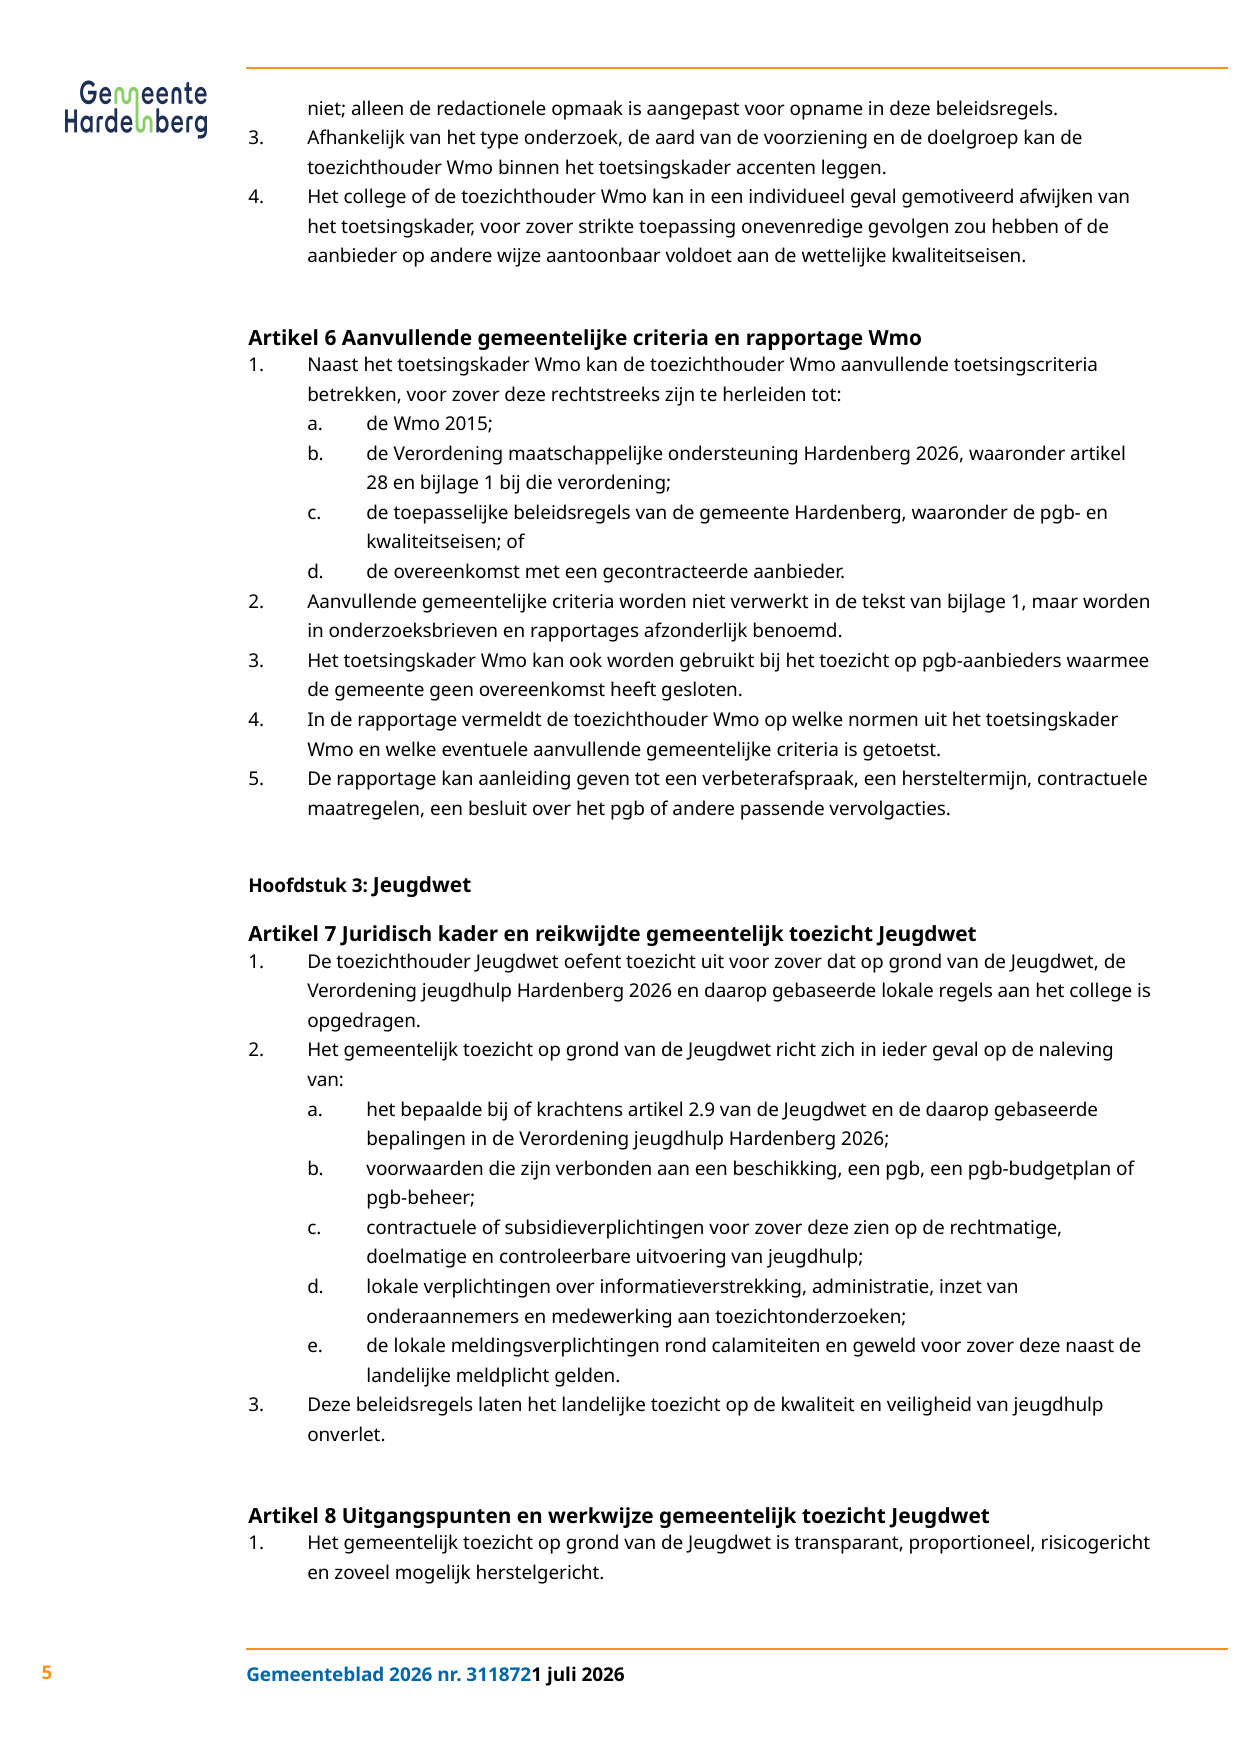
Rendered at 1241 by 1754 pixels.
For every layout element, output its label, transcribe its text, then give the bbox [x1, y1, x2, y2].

list de lokale meldingsverplichtingen rond calamiteiten en geweld voor zover deze naast de landelijke meldplicht gelden. [307, 1332, 1152, 1388]
list Het toetsingskader Wmo kan ook worden gebruikt bij het toezicht op pgb-aanbieders waarmee de gemeente geen overeenkomst heeft gesloten. [248, 647, 1152, 702]
list Deze beleidsregels laten het landelijke toezicht op de kwaliteit en veiligheid van jeugdhulp onverlet. [248, 1392, 1152, 1447]
list Het gemeentelijk toezicht op grond van de Jeugdwet is transparant, proportioneel, risicogericht en zoveel mogelijk herstelgericht. [248, 1529, 1152, 1585]
text Hoofdstuk 3: Jeugdwet [248, 870, 1152, 898]
list contractuele of subsidieverplichtingen voor zover deze zien op de rechtmatige, doelmatige en controleerbare uitvoering van jeugdhulp; [307, 1214, 1152, 1269]
list niet; alleen de redactionele opmaak is aangepast voor opname in deze beleidsregels. [248, 95, 1152, 121]
text Artikel 8 Uitgangspunten en werkwijze gemeentelijk toezicht Jeugdwet [248, 1501, 1152, 1529]
list In de rapportage vermeldt de toezichthouder Wmo op welke normen uit het toetsingskader Wmo en welke eventuele aanvullende gemeentelijke criteria is getoetst. [248, 706, 1152, 761]
text Artikel 6 Aanvullende gemeentelijke criteria en rapportage Wmo [248, 323, 1152, 351]
list Naast het toetsingskader Wmo kan de toezichthouder Wmo aanvullende toetsingscriteria betrekken, voor zover deze rechtstreeks zijn te herleiden tot: [248, 351, 1152, 406]
text Artikel 7 Juridisch kader en reikwijdte gemeentelijk toezicht Jeugdwet [248, 919, 1152, 948]
picture [41, 47, 231, 172]
list de Wmo 2015; [307, 410, 1152, 436]
list De toezichthouder Jeugdwet oefent toezicht uit voor zover dat op grond van de Jeugdwet, de Verordening jeugdhulp Hardenberg 2026 en daarop gebaseerde lokale regels aan het college is opgedragen. [248, 948, 1152, 1033]
list de toepasselijke beleidsregels van de gemeente Hardenberg, waaronder de pgb- en kwaliteitseisen; of [307, 499, 1152, 554]
list het bepaalde bij of krachtens artikel 2.9 van de Jeugdwet en de daarop gebaseerde bepalingen in de Verordening jeugdhulp Hardenberg 2026; [307, 1096, 1152, 1151]
list de overeenkomst met een gecontracteerde aanbieder. [307, 558, 1152, 584]
list lokale verplichtingen over informatieverstrekking, administratie, inzet van onderaannemers en medewerking aan toezichtonderzoeken; [307, 1273, 1152, 1328]
list Aanvullende gemeentelijke criteria worden niet verwerkt in de tekst van bijlage 1, maar worden in onderzoeksbrieven en rapportages afzonderlijk benoemd. [248, 588, 1152, 643]
list De rapportage kan aanleiding geven tot een verbeterafspraak, een hersteltermijn, contractuele maatregelen, een besluit over het pgb of andere passende vervolgacties. [248, 765, 1152, 821]
list Het gemeentelijk toezicht op grond van de Jeugdwet richt zich in ieder geval op de naleving van: [248, 1037, 1152, 1092]
list Afhankelijk van het type onderzoek, de aard van de voorziening en de doelgroep kan de toezichthouder Wmo binnen het toetsingskader accenten leggen. [248, 124, 1152, 180]
list voorwaarden die zijn verbonden aan een beschikking, een pgb, een pgb-budgetplan of pgb-beheer; [307, 1155, 1152, 1210]
list Het college of de toezichthouder Wmo kan in een individueel geval gemotiveerd afwijken van het toetsingskader, voor zover strikte toepassing onevenredige gevolgen zou hebben of de aanbieder op andere wijze aantoonbaar voldoet aan de wettelijke kwaliteitseisen. [248, 183, 1152, 268]
list de Verordening maatschappelijke ondersteuning Hardenberg 2026, waaronder artikel 28 en bijlage 1 bij die verordening; [307, 440, 1152, 495]
